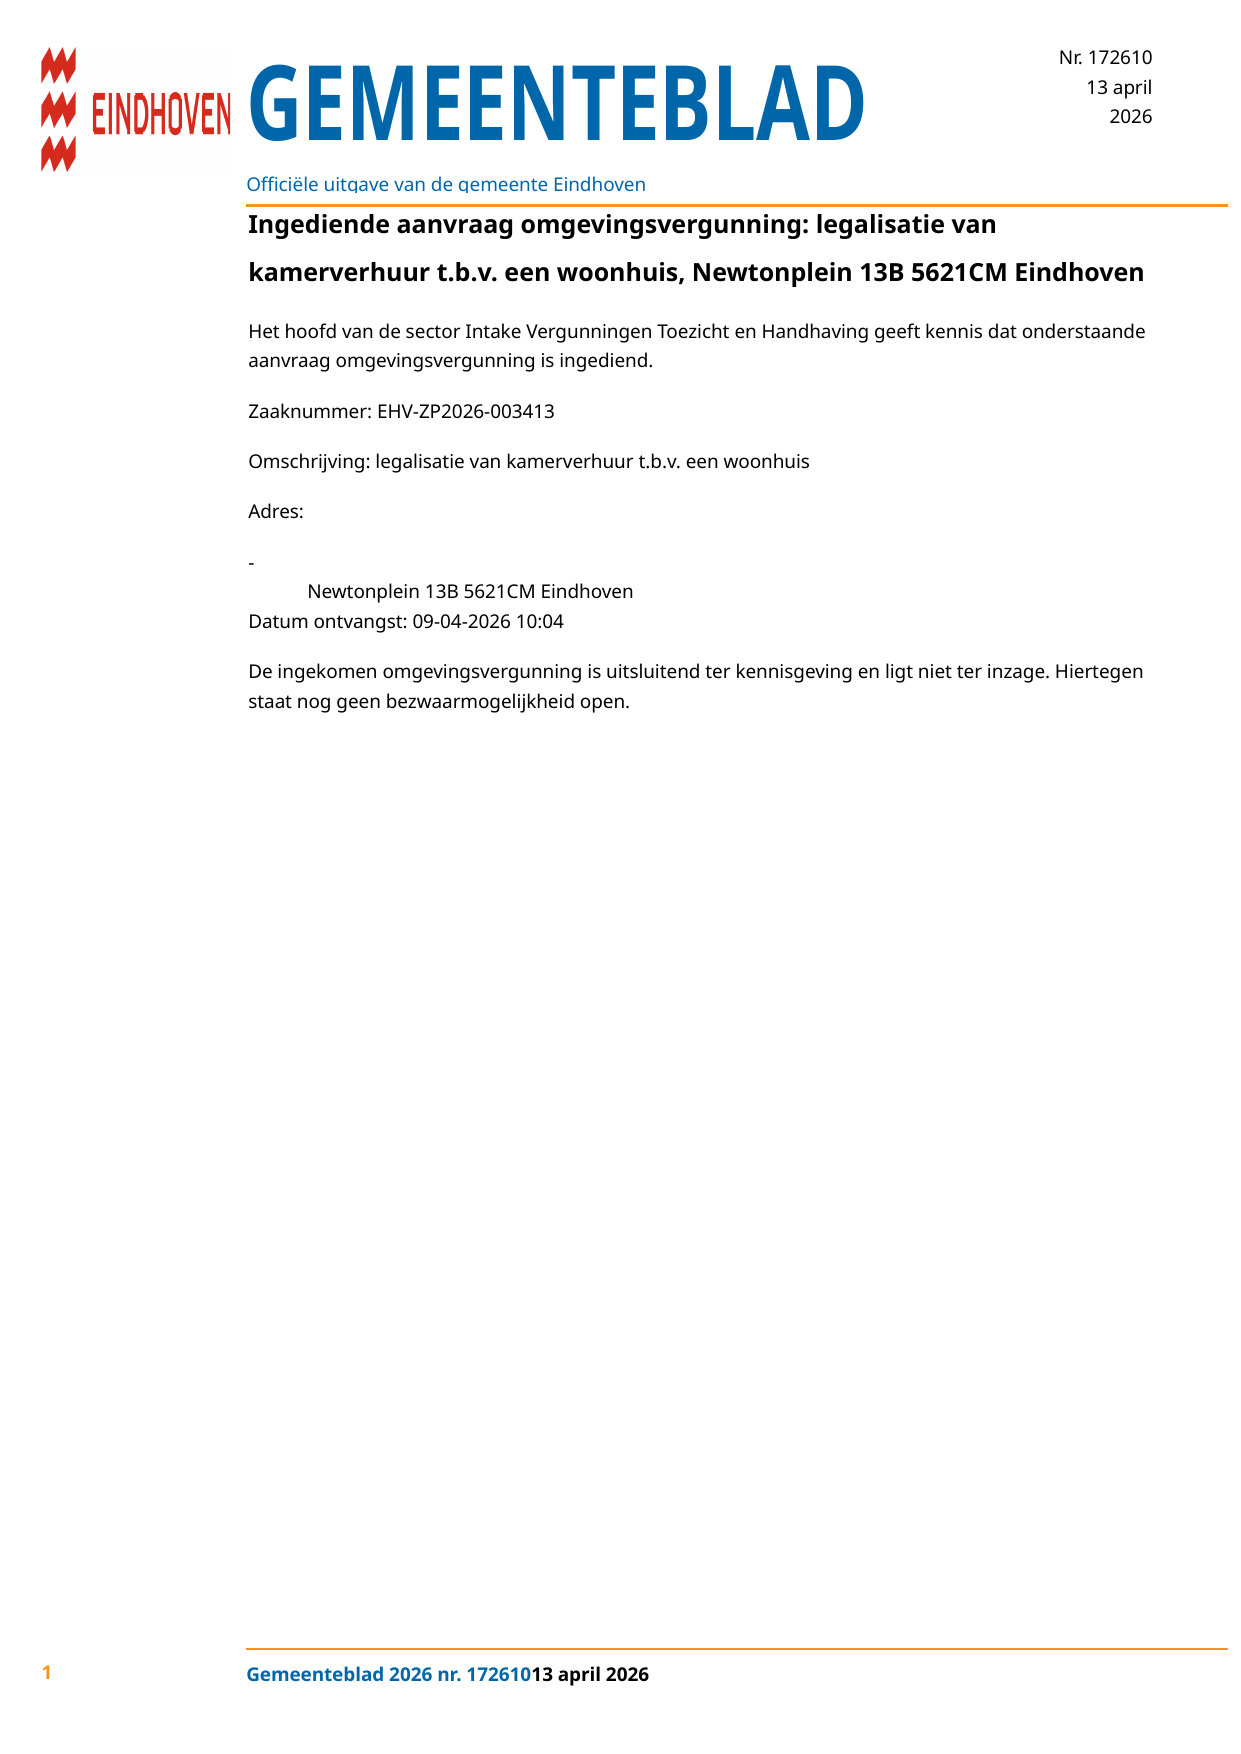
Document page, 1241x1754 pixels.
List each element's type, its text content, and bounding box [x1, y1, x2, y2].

text Adres: [248, 499, 1152, 524]
picture [41, 47, 231, 172]
text Ingediende aanvraag omgevingsvergunning: legalisatie van kamerverhuur t.b.v. een woonhuis, Newtonplein 13B 5621CM Eindhoven [248, 207, 1152, 288]
text Het hoofd van de sector Intake Vergunningen Toezicht en Handhaving geeft kennis dat onderstaande aanvraag omgevingsvergunning is ingediend. [248, 318, 1152, 373]
text Omschrijving: legalisatie van kamerverhuur t.b.v. een woonhuis [248, 448, 1152, 474]
list Newtonplein 13B 5621CM Eindhoven [248, 579, 1152, 604]
text Zaaknummer: EHV-ZP2026-003413 [248, 398, 1152, 424]
text Datum ontvangst: 09-04-2026 10:04 [248, 608, 1152, 634]
text De ingekomen omgevingsvergunning is uitsluitend ter kennisgeving en ligt niet ter inzage. Hiertegen staat nog geen bezwaarmogelijkheid open. [248, 659, 1152, 714]
